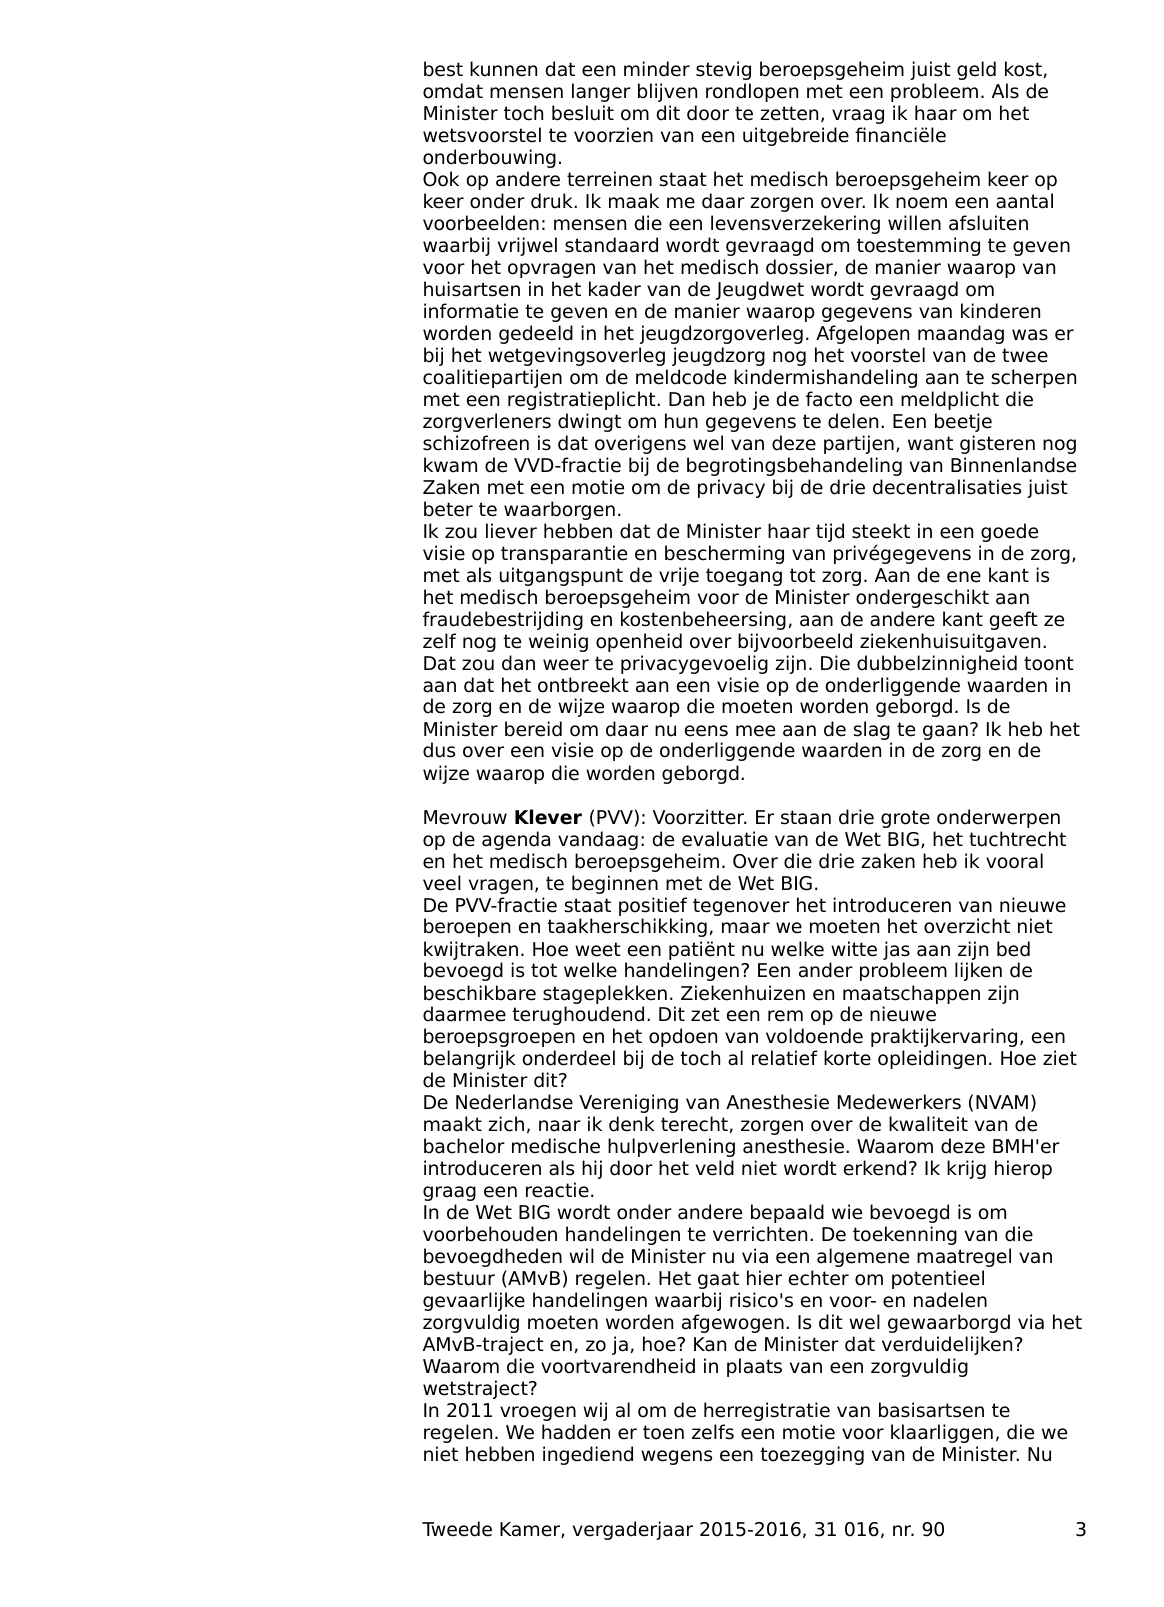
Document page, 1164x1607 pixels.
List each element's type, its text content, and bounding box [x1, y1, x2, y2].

text Ik zou liever hebben dat de Minister haar tijd steekt in een goede visie op transparantie en bescherming van privégegevens in de zorg, met als uitgangspunt de vrije toegang tot zorg. Aan de ene kant is het medisch beroepsgeheim voor de Minister ondergeschikt aan fraudebestrijding en kostenbeheersing, aan de andere kant geeft ze zelf nog te weinig openheid over bijvoorbeeld ziekenhuisuitgaven. Dat zou dan weer te privacygevoelig zijn. Die dubbelzinnigheid toont aan dat het ontbreekt aan een visie op de onderliggende waarden in de zorg en de wijze waarop die moeten worden geborgd. Is de Minister bereid om daar nu eens mee aan de slag te gaan? Ik heb het dus over een visie op de onderliggende waarden in de zorg en de wijze waarop die worden geborgd. [422, 521, 1087, 784]
text De Nederlandse Vereniging van Anesthesie Medewerkers (NVAM) maakt zich, naar ik denk terecht, zorgen over de kwaliteit van de bachelor medische hulpverlening anesthesie. Waarom deze BMH'er introduceren als hij door het veld niet wordt erkend? Ik krijg hierop graag een reactie. [422, 1092, 1087, 1202]
text Mevrouw Klever (PVV): Voorzitter. Er staan drie grote onderwerpen op de agenda vandaag: de evaluatie van de Wet BIG, het tuchtrecht en het medisch beroepsgeheim. Over die drie zaken heb ik vooral veel vragen, te beginnen met de Wet BIG. [422, 807, 1087, 894]
text De PVV-fractie staat positief tegenover het introduceren van nieuwe beroepen en taakherschikking, maar we moeten het overzicht niet kwijtraken. Hoe weet een patiënt nu welke witte jas aan zijn bed bevoegd is tot welke handelingen? Een ander probleem lijken de beschikbare stageplekken. Ziekenhuizen en maatschappen zijn daarmee terughoudend. Dit zet een rem op de nieuwe beroepsgroepen en het opdoen van voldoende praktijkervaring, een belangrijk onderdeel bij de toch al relatief korte opleidingen. Hoe ziet de Minister dit? [422, 894, 1087, 1092]
text Ook op andere terreinen staat het medisch beroepsgeheim keer op keer onder druk. Ik maak me daar zorgen over. Ik noem een aantal voorbeelden: mensen die een levensverzekering willen afsluiten waarbij vrijwel standaard wordt gevraagd om toestemming te geven voor het opvragen van het medisch dossier, de manier waarop van huisartsen in het kader van de Jeugdwet wordt gevraagd om informatie te geven en de manier waarop gegevens van kinderen worden gedeeld in het jeugdzorgoverleg. Afgelopen maandag was er bij het wetgevingsoverleg jeugdzorg nog het voorstel van de twee coalitiepartijen om de meldcode kindermishandeling aan te scherpen met een registratieplicht. Dan heb je de facto een meldplicht die zorgverleners dwingt om hun gegevens te delen. Een beetje schizofreen is dat overigens wel van deze partijen, want gisteren nog kwam de VVD-fractie bij de begrotingsbehandeling van Binnenlandse Zaken met een motie om de privacy bij de drie decentralisaties juist beter te waarborgen. [422, 169, 1087, 521]
text In de Wet BIG wordt onder andere bepaald wie bevoegd is om voorbehouden handelingen te verrichten. De toekenning van die bevoegdheden wil de Minister nu via een algemene maatregel van bestuur (AMvB) regelen. Het gaat hier echter om potentieel gevaarlijke handelingen waarbij risico's en voor- en nadelen zorgvuldig moeten worden afgewogen. Is dit wel gewaarborgd via het AMvB-traject en, zo ja, hoe? Kan de Minister dat verduidelijken? Waarom die voortvarendheid in plaats van een zorgvuldig wetstraject? [422, 1202, 1087, 1400]
text In 2011 vroegen wij al om de herregistratie van basisartsen te regelen. We hadden er toen zelfs een motie voor klaarliggen, die we niet hebben ingediend wegens een toezegging van de Minister. Nu [422, 1400, 1087, 1466]
text best kunnen dat een minder stevig beroepsgeheim juist geld kost, omdat mensen langer blijven rondlopen met een probleem. Als de Minister toch besluit om dit door te zetten, vraag ik haar om het wetsvoorstel te voorzien van een uitgebreide financiële onderbouwing. [422, 59, 1087, 169]
